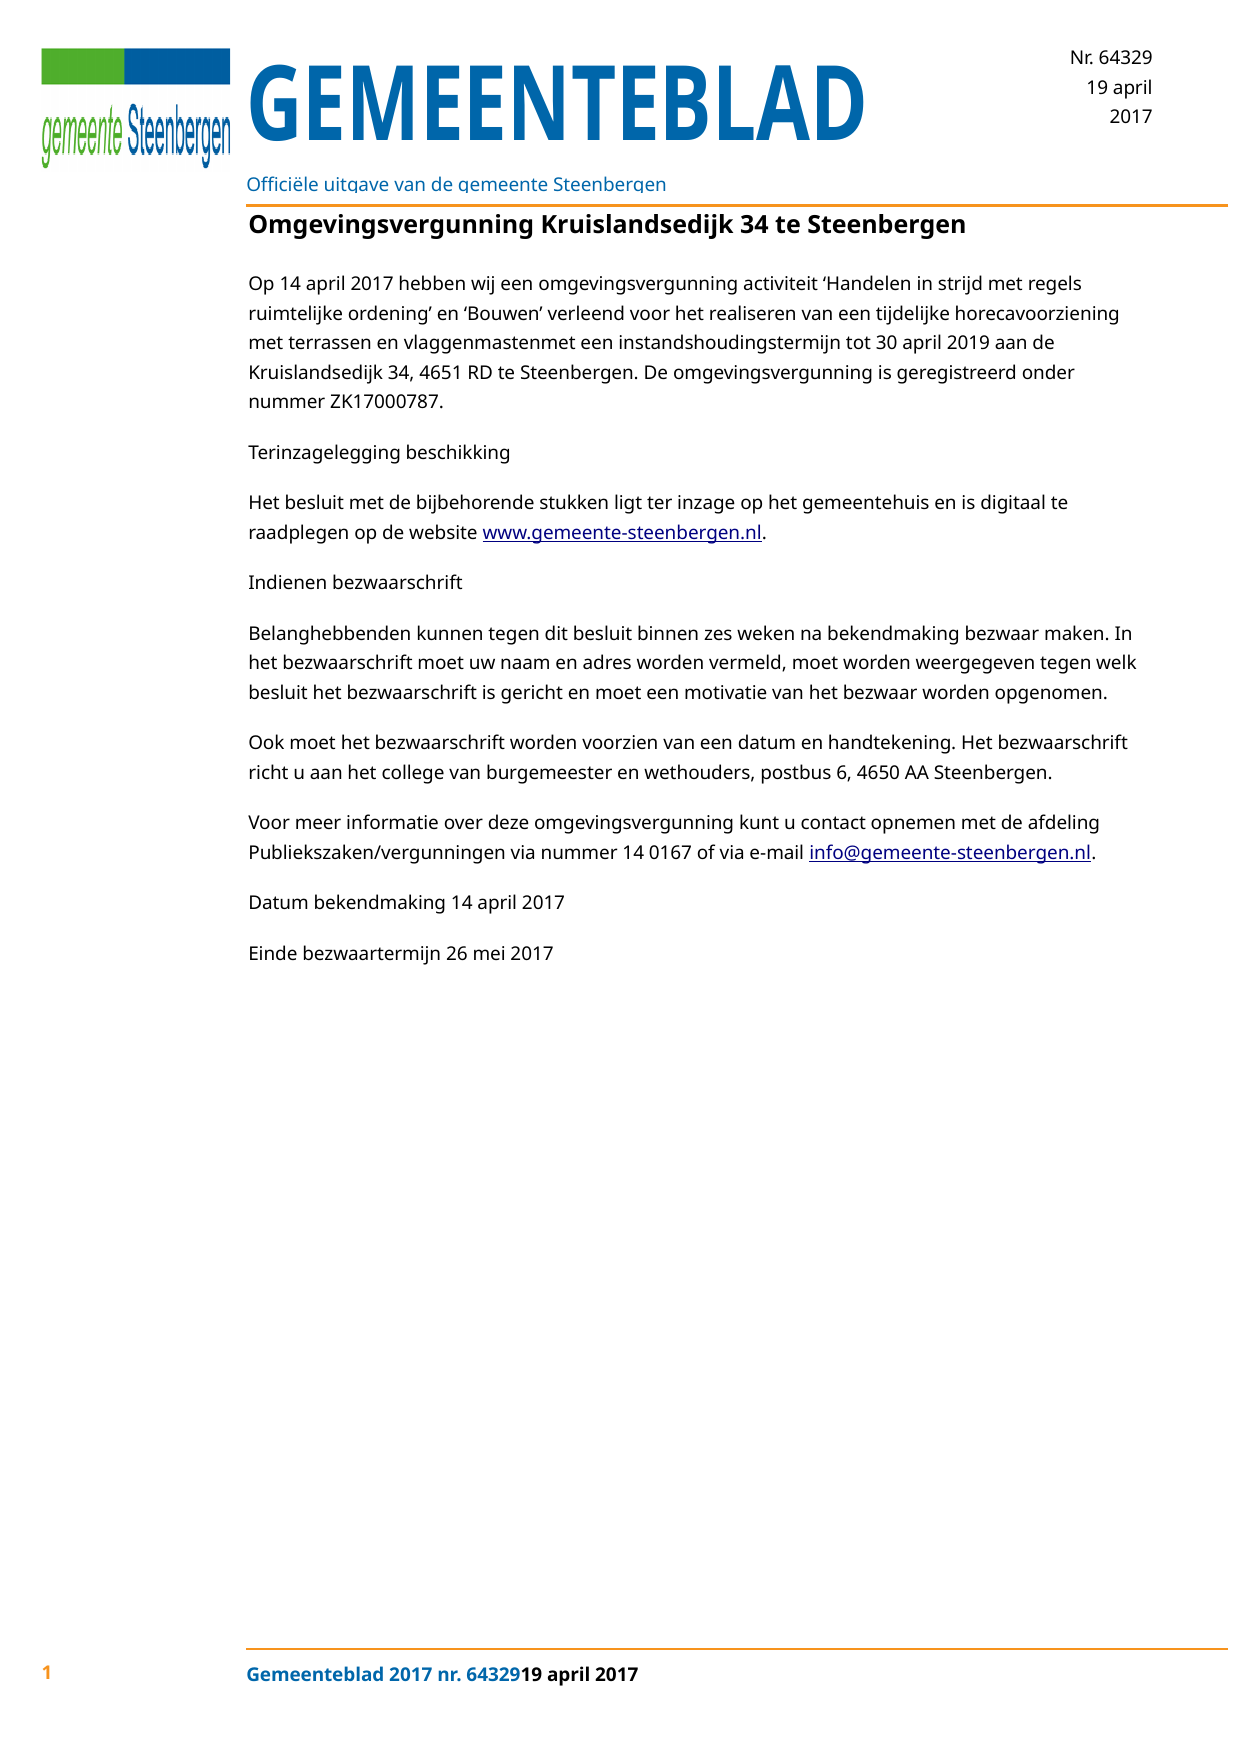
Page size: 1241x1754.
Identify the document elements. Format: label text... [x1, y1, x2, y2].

text Einde bezwaartermijn 26 mei 2017 [248, 940, 1152, 966]
picture [41, 47, 231, 172]
text Het besluit met de bijbehorende stukken ligt ter inzage op het gemeentehuis en is digitaal te raadplegen op de website www.gemeente-steenbergen.nl. [248, 489, 1152, 545]
text Belanghebbenden kunnen tegen dit besluit binnen zes weken na bekendmaking bezwaar maken. In het bezwaarschrift moet uw naam en adres worden vermeld, moet worden weergegeven tegen welk besluit het bezwaarschrift is gericht en moet een motivatie van het bezwaar worden opgenomen. [248, 620, 1152, 705]
text Terinzagelegging beschikking [248, 439, 1152, 465]
text Ook moet het bezwaarschrift worden voorzien van een datum en handtekening. Het bezwaarschrift richt u aan het college van burgemeester en wethouders, postbus 6, 4650 AA Steenbergen. [248, 729, 1152, 785]
text Datum bekendmaking 14 april 2017 [248, 889, 1152, 915]
text Voor meer informatie over deze omgevingsvergunning kunt u contact opnemen met de afdeling Publiekszaken/vergunningen via nummer 14 0167 of via e-mail info@gemeente-steenbergen.nl. [248, 809, 1152, 865]
text Indienen bezwaarschrift [248, 569, 1152, 595]
text Omgevingsvergunning Kruislandsedijk 34 te Steenbergen [248, 207, 1152, 241]
text Op 14 april 2017 hebben wij een omgevingsvergunning activiteit ‘Handelen in strijd met regels ruimtelijke ordening’ en ‘Bouwen’ verleend voor het realiseren van een tijdelijke horecavoorziening met terrassen en vlaggenmastenmet een instandshoudingstermijn tot 30 april 2019 aan de Kruislandsedijk 34, 4651 RD te Steenbergen. De omgevingsvergunning is geregistreerd onder nummer ZK17000787. [248, 270, 1152, 414]
